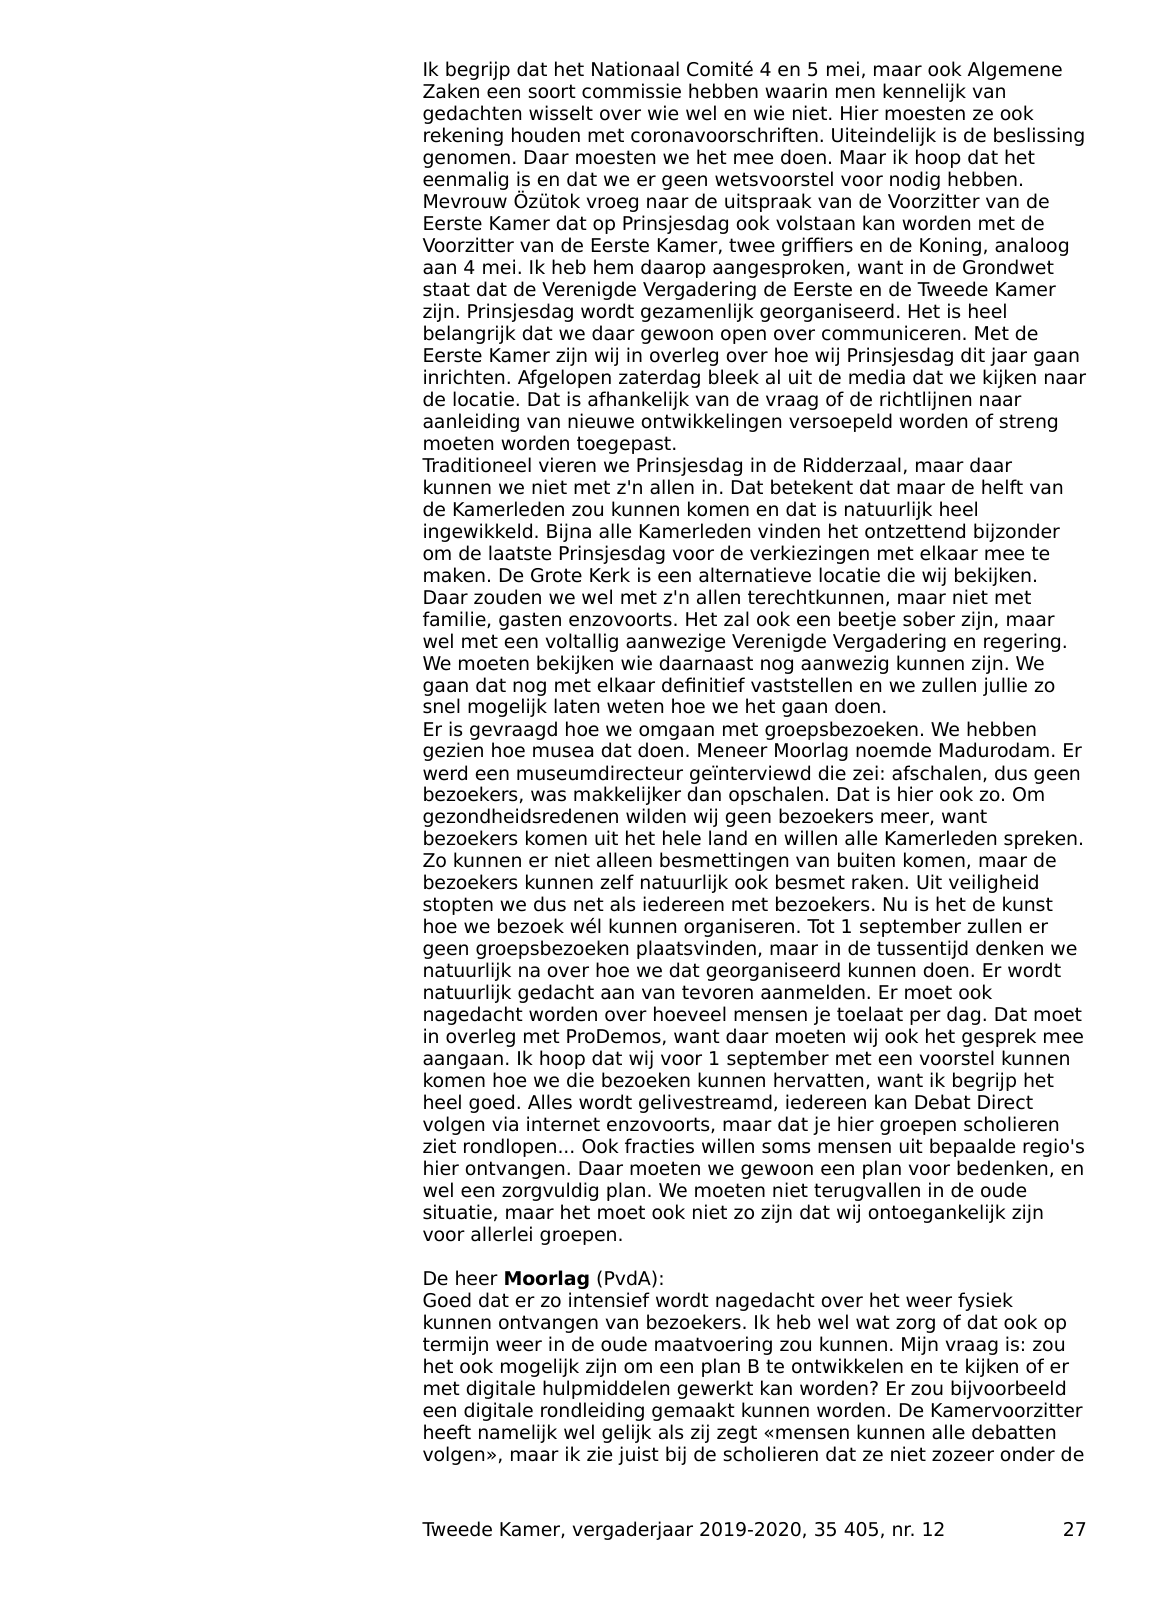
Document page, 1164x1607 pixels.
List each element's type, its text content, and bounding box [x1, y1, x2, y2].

text Mevrouw Özütok vroeg naar de uitspraak van de Voorzitter van de Eerste Kamer dat op Prinsjesdag ook volstaan kan worden met de Voorzitter van de Eerste Kamer, twee griffiers en de Koning, analoog aan 4 mei. Ik heb hem daarop aangesproken, want in de Grondwet staat dat de Verenigde Vergadering de Eerste en de Tweede Kamer zijn. Prinsjesdag wordt gezamenlijk georganiseerd. Het is heel belangrijk dat we daar gewoon open over communiceren. Met de Eerste Kamer zijn wij in overleg over hoe wij Prinsjesdag dit jaar gaan inrichten. Afgelopen zaterdag bleek al uit de media dat we kijken naar de locatie. Dat is afhankelijk van de vraag of de richtlijnen naar aanleiding van nieuwe ontwikkelingen versoepeld worden of streng moeten worden toegepast. [422, 191, 1087, 455]
text Ik begrijp dat het Nationaal Comité 4 en 5 mei, maar ook Algemene Zaken een soort commissie hebben waarin men kennelijk van gedachten wisselt over wie wel en wie niet. Hier moesten ze ook rekening houden met coronavoorschriften. Uiteindelijk is de beslissing genomen. Daar moesten we het mee doen. Maar ik hoop dat het eenmalig is en dat we er geen wetsvoorstel voor nodig hebben. [422, 59, 1087, 191]
text Goed dat er zo intensief wordt nagedacht over het weer fysiek kunnen ontvangen van bezoekers. Ik heb wel wat zorg of dat ook op termijn weer in de oude maatvoering zou kunnen. Mijn vraag is: zou het ook mogelijk zijn om een plan B te ontwikkelen en te kijken of er met digitale hulpmiddelen gewerkt kan worden? Er zou bijvoorbeeld een digitale rondleiding gemaakt kunnen worden. De Kamervoorzitter heeft namelijk wel gelijk als zij zegt «mensen kunnen alle debatten volgen», maar ik zie juist bij de scholieren dat ze niet zozeer onder de [422, 1290, 1087, 1466]
text De heer Moorlag (PvdA): [422, 1268, 1087, 1290]
text Traditioneel vieren we Prinsjesdag in de Ridderzaal, maar daar kunnen we niet met z'n allen in. Dat betekent dat maar de helft van de Kamerleden zou kunnen komen en dat is natuurlijk heel ingewikkeld. Bijna alle Kamerleden vinden het ontzettend bijzonder om de laatste Prinsjesdag voor de verkiezingen met elkaar mee te maken. De Grote Kerk is een alternatieve locatie die wij bekijken. Daar zouden we wel met z'n allen terechtkunnen, maar niet met familie, gasten enzovoorts. Het zal ook een beetje sober zijn, maar wel met een voltallig aanwezige Verenigde Vergadering en regering. We moeten bekijken wie daarnaast nog aanwezig kunnen zijn. We gaan dat nog met elkaar definitief vaststellen en we zullen jullie zo snel mogelijk laten weten hoe we het gaan doen. [422, 455, 1087, 718]
text Er is gevraagd hoe we omgaan met groepsbezoeken. We hebben gezien hoe musea dat doen. Meneer Moorlag noemde Madurodam. Er werd een museumdirecteur geïnterviewd die zei: afschalen, dus geen bezoekers, was makkelijker dan opschalen. Dat is hier ook zo. Om gezondheidsredenen wilden wij geen bezoekers meer, want bezoekers komen uit het hele land en willen alle Kamerleden spreken. Zo kunnen er niet alleen besmettingen van buiten komen, maar de bezoekers kunnen zelf natuurlijk ook besmet raken. Uit veiligheid stopten we dus net als iedereen met bezoekers. Nu is het de kunst hoe we bezoek wél kunnen organiseren. Tot 1 september zullen er geen groepsbezoeken plaatsvinden, maar in de tussentijd denken we natuurlijk na over hoe we dat georganiseerd kunnen doen. Er wordt natuurlijk gedacht aan van tevoren aanmelden. Er moet ook nagedacht worden over hoeveel mensen je toelaat per dag. Dat moet in overleg met ProDemos, want daar moeten wij ook het gesprek mee aangaan. Ik hoop dat wij voor 1 september met een voorstel kunnen komen hoe we die bezoeken kunnen hervatten, want ik begrijp het heel goed. Alles wordt gelivestreamd, iedereen kan Debat Direct volgen via internet enzovoorts, maar dat je hier groepen scholieren ziet rondlopen... Ook fracties willen soms mensen uit bepaalde regio's hier ontvangen. Daar moeten we gewoon een plan voor bedenken, en wel een zorgvuldig plan. We moeten niet terugvallen in de oude situatie, maar het moet ook niet zo zijn dat wij ontoegankelijk zijn voor allerlei groepen. [422, 718, 1087, 1246]
